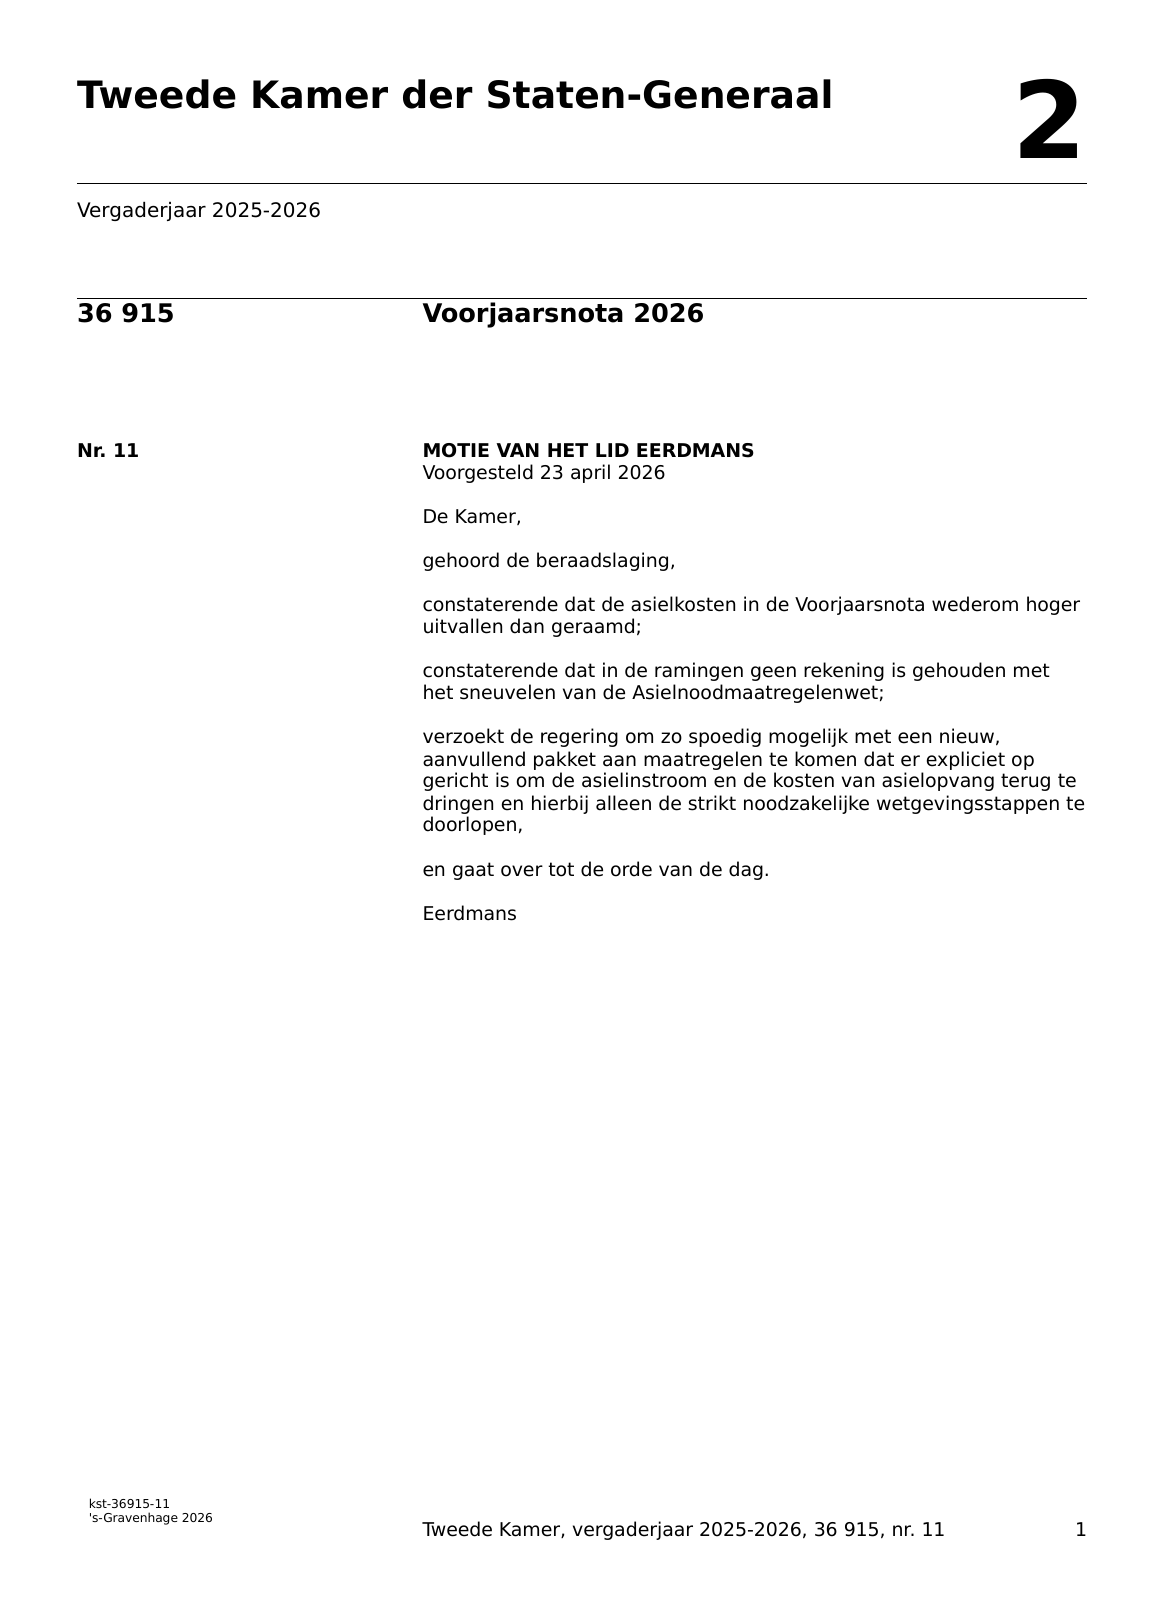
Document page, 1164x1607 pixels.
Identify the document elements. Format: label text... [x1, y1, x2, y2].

text constaterende dat in de ramingen geen rekening is gehouden met het sneuvelen van de Asielnoodmaatregelenwet; [422, 660, 1087, 704]
subtitle Nr. 11 MOTIE VAN HET LID EERDMANS [77, 440, 1087, 462]
text De Kamer, [422, 506, 1087, 528]
text gehoord de beraadslaging, [422, 550, 1087, 572]
text en gaat over tot de orde van de dag. [422, 858, 1087, 881]
table_cell Vergaderjaar 2025-2026 [77, 184, 1087, 298]
text 's-Gravenhage 2026 [88, 1511, 323, 1525]
text Voorgesteld 23 april 2026 [422, 462, 1087, 484]
table_header 2 [886, 59, 1087, 183]
text Eerdmans [422, 903, 1087, 925]
table_header Tweede Kamer der Staten-Generaal [77, 59, 886, 183]
text verzoekt de regering om zo spoedig mogelijk met een nieuw, aanvullend pakket aan maatregelen te komen dat er expliciet op gericht is om de asielinstroom en de kosten van asielopvang terug te dringen en hierbij alleen de strikt noodzakelijke wetgevingsstappen te doorlopen, [422, 726, 1087, 836]
text kst-36915-11 [88, 1497, 323, 1511]
text constaterende dat de asielkosten in de Voorjaarsnota wederom hoger uitvallen dan geraamd; [422, 594, 1087, 638]
subtitle 36 915 Voorjaarsnota 2026 [77, 299, 1087, 329]
